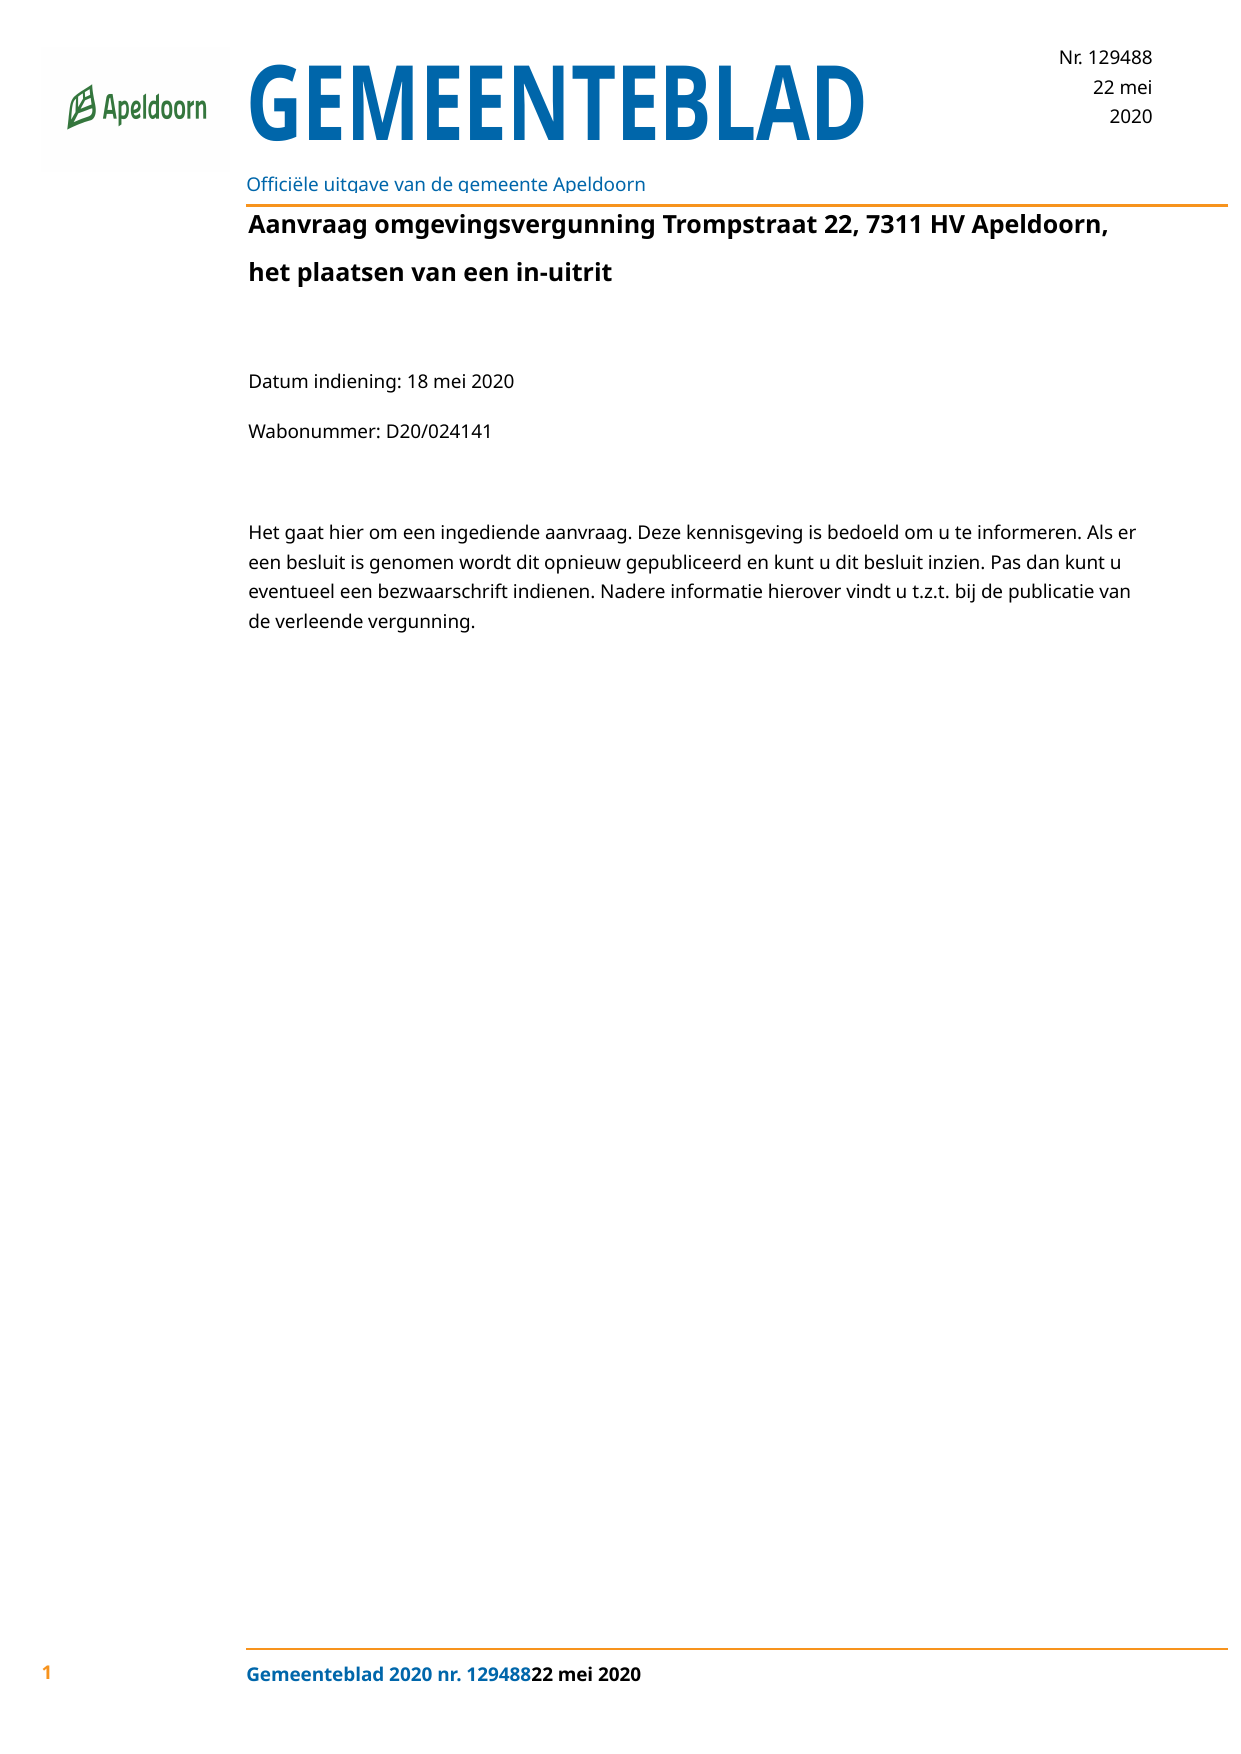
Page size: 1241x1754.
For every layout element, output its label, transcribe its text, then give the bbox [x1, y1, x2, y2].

text Het gaat hier om een ingediende aanvraag. Deze kennisgeving is bedoeld om u te informeren. Als er een besluit is genomen wordt dit opnieuw gepubliceerd en kunt u dit besluit inzien. Pas dan kunt u eventueel een bezwaarschrift indienen. Nadere informatie hierover vindt u t.z.t. bij de publicatie van de verleende vergunning. [248, 519, 1152, 634]
text Datum indiening: 18 mei 2020 [248, 368, 1152, 394]
text Wabonummer: D20/024141 [248, 419, 1152, 444]
text Aanvraag omgevingsvergunning Trompstraat 22, 7311 HV Apeldoorn, het plaatsen van een in-uitrit [248, 207, 1152, 288]
picture [41, 47, 231, 172]
